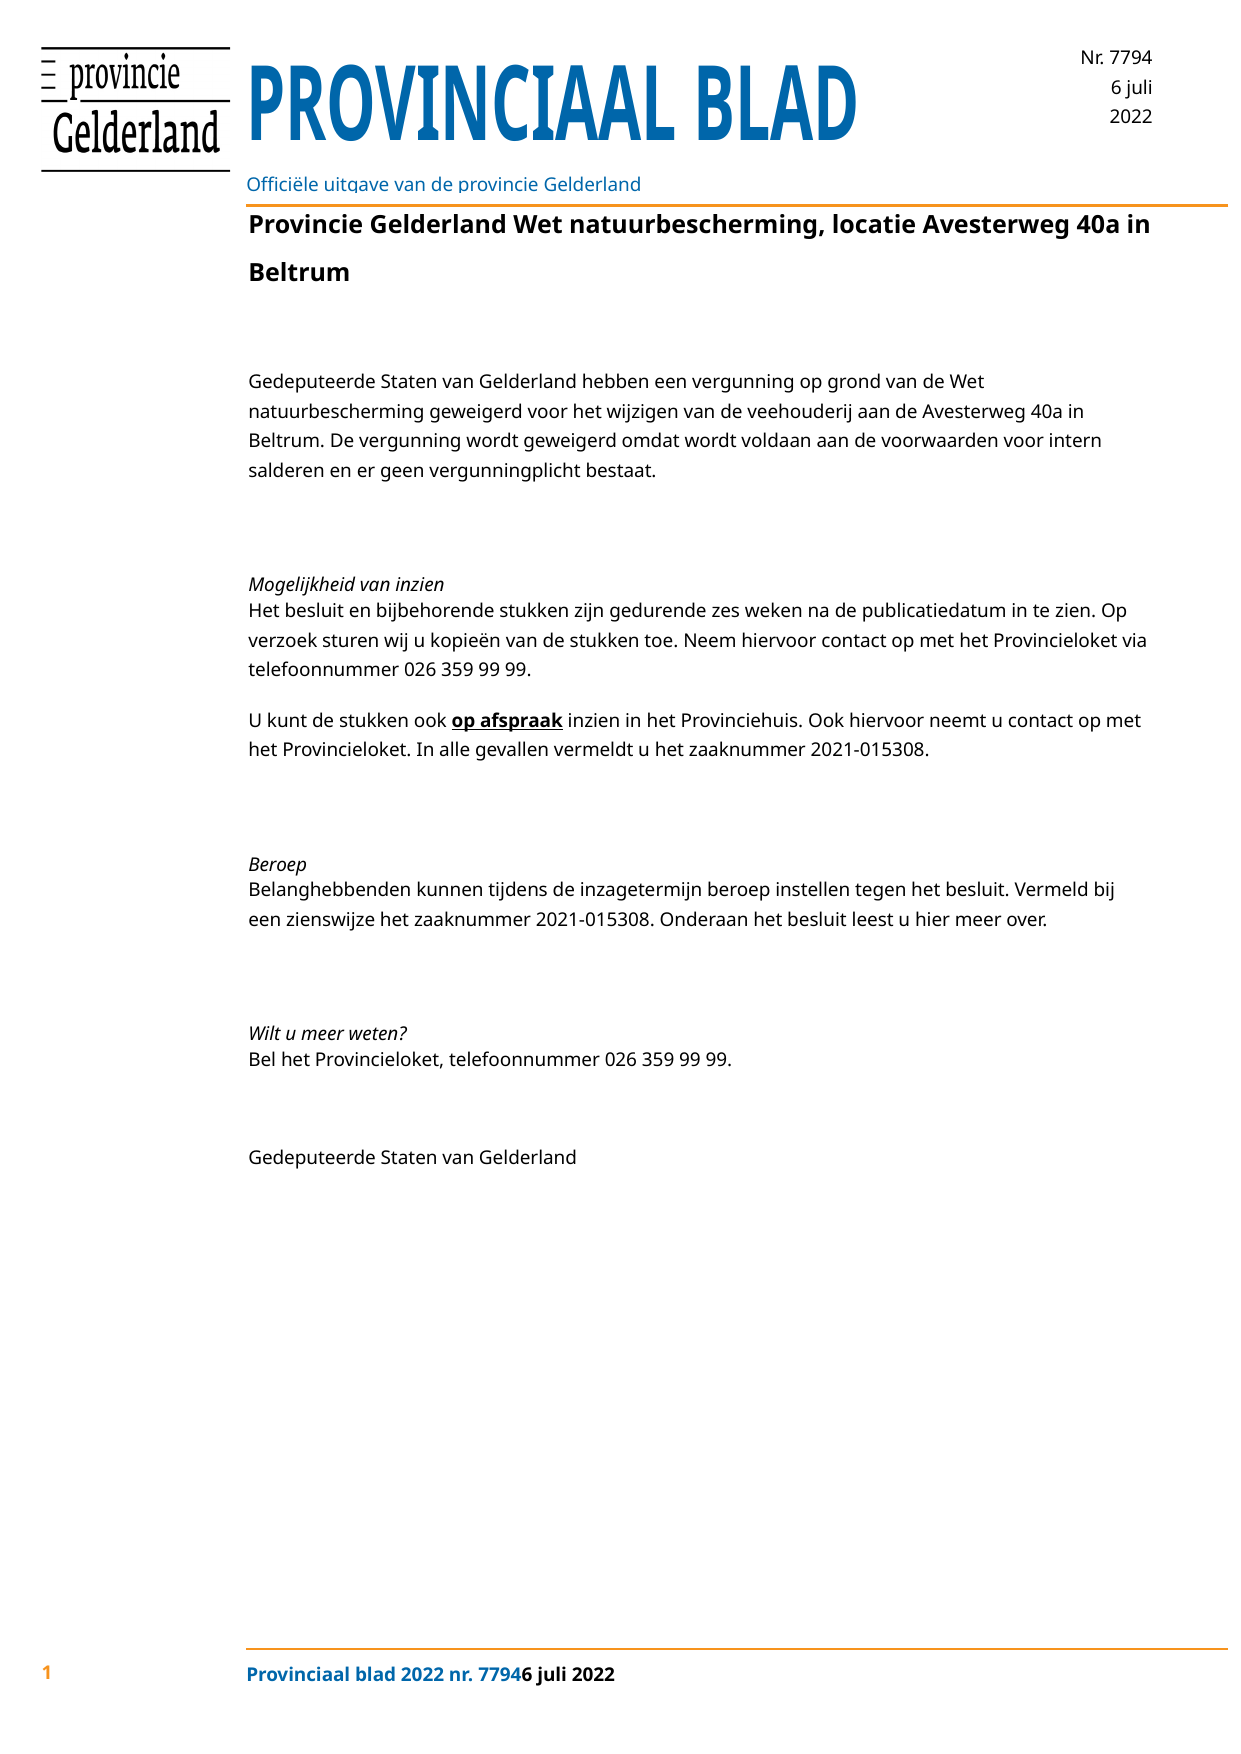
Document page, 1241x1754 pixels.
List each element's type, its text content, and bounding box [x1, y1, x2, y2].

text Belanghebbenden kunnen tijdens de inzagetermijn beroep instellen tegen het besluit. Vermeld bij een zienswijze het zaaknummer 2021-015308. Onderaan het besluit leest u hier meer over. [248, 876, 1152, 932]
text Het besluit en bijbehorende stukken zijn gedurende zes weken na de publicatiedatum in te zien. Op verzoek sturen wij u kopieën van de stukken toe. Neem hiervoor contact op met het Provincieloket via telefoonnummer 026 359 99 99. [248, 597, 1152, 682]
text Wilt u meer weten? [248, 1020, 1152, 1046]
text Gedeputeerde Staten van Gelderland [248, 1144, 1152, 1170]
text U kunt de stukken ook op afspraak inzien in het Provinciehuis. Ook hiervoor neemt u contact op met het Provincieloket. In alle gevallen vermeldt u het zaaknummer 2021-015308. [248, 707, 1152, 762]
text Provincie Gelderland Wet natuurbescherming, locatie Avesterweg 40a in Beltrum [248, 207, 1152, 288]
text Mogelijkheid van inzien [248, 571, 1152, 597]
text Bel het Provincieloket, telefoonnummer 026 359 99 99. [248, 1046, 1152, 1072]
picture [41, 47, 231, 172]
text Beroep [248, 851, 1152, 876]
text Gedeputeerde Staten van Gelderland hebben een vergunning op grond van de Wet natuurbescherming geweigerd voor het wijzigen van de veehouderij aan de Avesterweg 40a in Beltrum. De vergunning wordt geweigerd omdat wordt voldaan aan de voorwaarden voor intern salderen en er geen vergunningplicht bestaat. [248, 368, 1152, 483]
